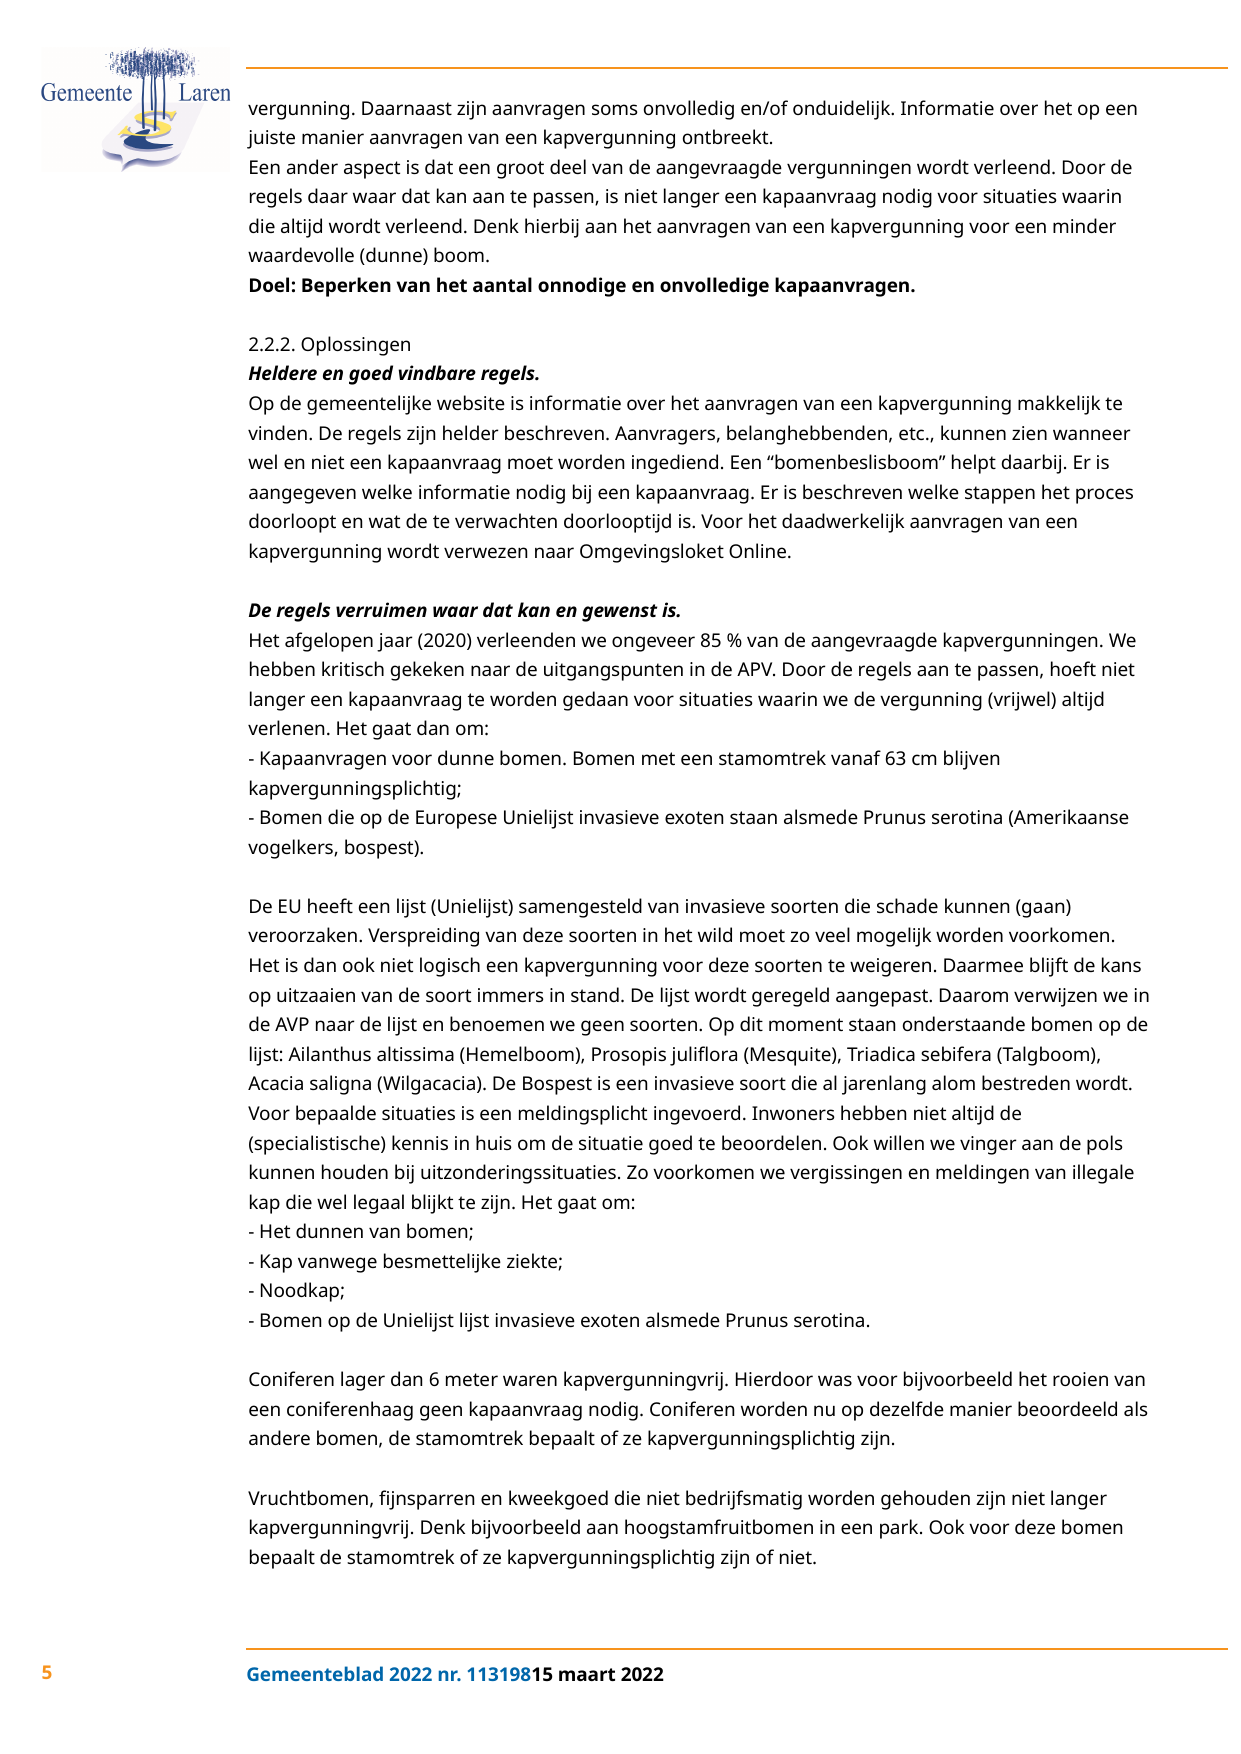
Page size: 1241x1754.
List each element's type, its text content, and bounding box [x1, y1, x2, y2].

text - Kapaanvragen voor dunne bomen. Bomen met een stamomtrek vanaf 63 cm blijven kapvergunningsplichtig; [248, 745, 1152, 800]
text Het afgelopen jaar (2020) verleenden we ongeveer 85 % van de aangevraagde kapvergunningen. We hebben kritisch gekeken naar de uitgangspunten in de APV. Door de regels aan te passen, hoeft niet langer een kapaanvraag te worden gedaan voor situaties waarin we de vergunning (vrijwel) altijd verlenen. Het gaat dan om: [248, 627, 1152, 741]
text - Het dunnen van bomen; [248, 1218, 1152, 1244]
text - Bomen die op de Europese Unielijst invasieve exoten staan alsmede Prunus serotina (Amerikaanse vogelkers, bospest). [248, 804, 1152, 859]
text - Noodkap; [248, 1278, 1152, 1303]
text Voor bepaalde situaties is een meldingsplicht ingevoerd. Inwoners hebben niet altijd de (specialistische) kennis in huis om de situatie goed te beoordelen. Ook willen we vinger aan de pols kunnen houden bij uitzonderingssituaties. Zo voorkomen we vergissingen en meldingen van illegale kap die wel legaal blijkt te zijn. Het gaat om: [248, 1100, 1152, 1214]
text Vruchtbomen, fijnsparren en kweekgoed die niet bedrijfsmatig worden gehouden zijn niet langer kapvergunningvrij. Denk bijvoorbeeld aan hoogstamfruitbomen in een park. Ook voor deze bomen bepaalt de stamomtrek of ze kapvergunningsplichtig zijn of niet. [248, 1485, 1152, 1569]
text - Kap vanwege besmettelijke ziekte; [248, 1248, 1152, 1274]
text vergunning. Daarnaast zijn aanvragen soms onvolledig en/of onduidelijk. Informatie over het op een juiste manier aanvragen van een kapvergunning ontbreekt. [248, 95, 1152, 150]
text De EU heeft een lijst (Unielijst) samengesteld van invasieve soorten die schade kunnen (gaan) veroorzaken. Verspreiding van deze soorten in het wild moet zo veel mogelijk worden voorkomen. Het is dan ook niet logisch een kapvergunning voor deze soorten te weigeren. Daarmee blijft de kans op uitzaaien van de soort immers in stand. De lijst wordt geregeld aangepast. Daarom verwijzen we in de AVP naar de lijst en benoemen we geen soorten. Op dit moment staan onderstaande bomen op de lijst: Ailanthus altissima (Hemelboom), Prosopis juliflora (Mesquite), Triadica sebifera (Talgboom), Acacia saligna (Wilgacacia). De Bospest is een invasieve soort die al jarenlang alom bestreden wordt. [248, 893, 1152, 1096]
text 2.2.2. Oplossingen [248, 331, 1152, 357]
text Coniferen lager dan 6 meter waren kapvergunningvrij. Hierdoor was voor bijvoorbeeld het rooien van een coniferenhaag geen kapaanvraag nodig. Coniferen worden nu op dezelfde manier beoordeeld als andere bomen, de stamomtrek bepaalt of ze kapvergunningsplichtig zijn. [248, 1366, 1152, 1451]
text Op de gemeentelijke website is informatie over het aanvragen van een kapvergunning makkelijk te vinden. De regels zijn helder beschreven. Aanvragers, belanghebbenden, etc., kunnen zien wanneer wel en niet een kapaanvraag moet worden ingediend. Een “bomenbeslisboom” helpt daarbij. Er is aangegeven welke informatie nodig bij een kapaanvraag. Er is beschreven welke stappen het proces doorloopt en wat de te verwachten doorlooptijd is. Voor het daadwerkelijk aanvragen van een kapvergunning wordt verwezen naar Omgevingsloket Online. [248, 390, 1152, 564]
text Heldere en goed vindbare regels. [248, 361, 1152, 386]
text - Bomen op de Unielijst lijst invasieve exoten alsmede Prunus serotina. [248, 1307, 1152, 1333]
picture [41, 47, 231, 172]
text De regels verruimen waar dat kan en gewenst is. [248, 597, 1152, 623]
text Een ander aspect is dat een groot deel van de aangevraagde vergunningen wordt verleend. Door de regels daar waar dat kan aan te passen, is niet langer een kapaanvraag nodig voor situaties waarin die altijd wordt verleend. Denk hierbij aan het aanvragen van een kapvergunning voor een minder waardevolle (dunne) boom. [248, 154, 1152, 268]
table_header Doel: Beperken van het aantal onnodige en onvolledige kapaanvragen. [248, 273, 1152, 298]
